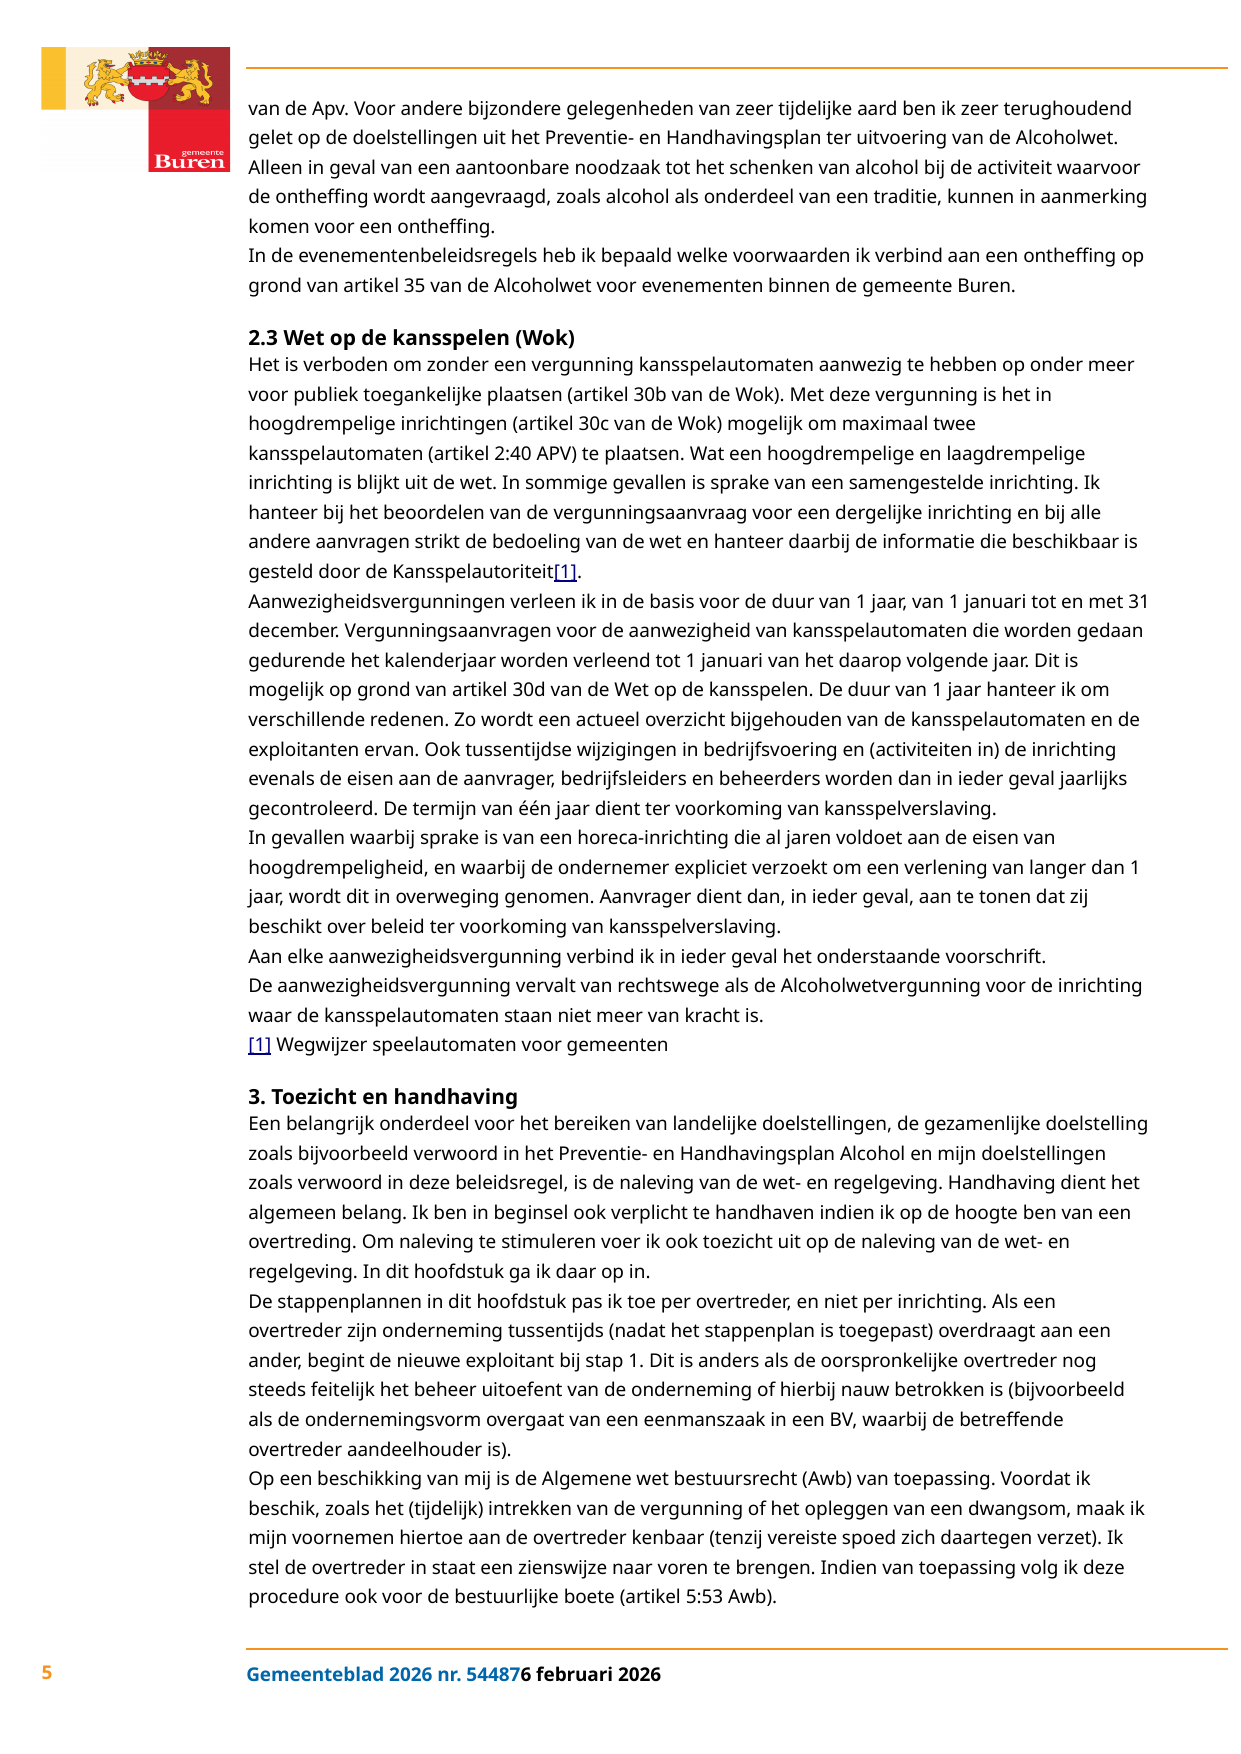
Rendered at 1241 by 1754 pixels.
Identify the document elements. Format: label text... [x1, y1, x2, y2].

text 3. Toezicht en handhaving [248, 1082, 1152, 1110]
text Aanwezigheidsvergunningen verleen ik in de basis voor de duur van 1 jaar, van 1 januari tot en met 31 december. Vergunningsaanvragen voor de aanwezigheid van kansspelautomaten die worden gedaan gedurende het kalenderjaar worden verleend tot 1 januari van het daarop volgende jaar. Dit is mogelijk op grond van artikel 30d van de Wet op de kansspelen. De duur van 1 jaar hanteer ik om verschillende redenen. Zo wordt een actueel overzicht bijgehouden van de kansspelautomaten en de exploitanten ervan. Ook tussentijdse wijzigingen in bedrijfsvoering en (activiteiten in) de inrichting evenals de eisen aan de aanvrager, bedrijfsleiders en beheerders worden dan in ieder geval jaarlijks gecontroleerd. De termijn van één jaar dient ter voorkoming van kansspelverslaving. [248, 588, 1152, 821]
text van de Apv. Voor andere bijzondere gelegenheden van zeer tijdelijke aard ben ik zeer terughoudend gelet op de doelstellingen uit het Preventie- en Handhavingsplan ter uitvoering van de Alcoholwet. Alleen in geval van een aantoonbare noodzaak tot het schenken van alcohol bij de activiteit waarvoor de ontheffing wordt aangevraagd, zoals alcohol als onderdeel van een traditie, kunnen in aanmerking komen voor een ontheffing. [248, 95, 1152, 239]
text 2.3 Wet op de kansspelen (Wok) [248, 323, 1152, 351]
text In de evenementenbeleidsregels heb ik bepaald welke voorwaarden ik verbind aan een ontheffing op grond van artikel 35 van de Alcoholwet voor evenementen binnen de gemeente Buren. [248, 243, 1152, 298]
text [1] Wegwijzer speelautomaten voor gemeenten [248, 1032, 1152, 1057]
text In gevallen waarbij sprake is van een horeca-inrichting die al jaren voldoet aan de eisen van hoogdrempeligheid, en waarbij de ondernemer expliciet verzoekt om een verlening van langer dan 1 jaar, wordt dit in overweging genomen. Aanvrager dient dan, in ieder geval, aan te tonen dat zij beschikt over beleid ter voorkoming van kansspelverslaving. [248, 824, 1152, 939]
text Een belangrijk onderdeel voor het bereiken van landelijke doelstellingen, de gezamenlijke doelstelling zoals bijvoorbeeld verwoord in het Preventie- en Handhavingsplan Alcohol en mijn doelstellingen zoals verwoord in deze beleidsregel, is de naleving van de wet- en regelgeving. Handhaving dient het algemeen belang. Ik ben in beginsel ook verplicht te handhaven indien ik op de hoogte ben van een overtreding. Om naleving te stimuleren voer ik ook toezicht uit op de naleving van de wet- en regelgeving. In dit hoofdstuk ga ik daar op in. [248, 1110, 1152, 1284]
text De aanwezigheidsvergunning vervalt van rechtswege als de Alcoholwetvergunning voor de inrichting waar de kansspelautomaten staan niet meer van kracht is. [248, 972, 1152, 1028]
picture [41, 47, 231, 172]
text De stappenplannen in dit hoofdstuk pas ik toe per overtreder, en niet per inrichting. Als een overtreder zijn onderneming tussentijds (nadat het stappenplan is toegepast) overdraagt aan een ander, begint de nieuwe exploitant bij stap 1. Dit is anders als de oorspronkelijke overtreder nog steeds feitelijk het beheer uitoefent van de onderneming of hierbij nauw betrokken is (bijvoorbeeld als de ondernemingsvorm overgaat van een eenmanszaak in een BV, waarbij de betreffende overtreder aandeelhouder is). [248, 1288, 1152, 1462]
text Op een beschikking van mij is de Algemene wet bestuursrecht (Awb) van toepassing. Voordat ik beschik, zoals het (tijdelijk) intrekken van de vergunning of het opleggen van een dwangsom, maak ik mijn voornemen hiertoe aan de overtreder kenbaar (tenzij vereiste spoed zich daartegen verzet). Ik stel de overtreder in staat een zienswijze naar voren te brengen. Indien van toepassing volg ik deze procedure ook voor de bestuurlijke boete (artikel 5:53 Awb). [248, 1465, 1152, 1609]
text Aan elke aanwezigheidsvergunning verbind ik in ieder geval het onderstaande voorschrift. [248, 943, 1152, 968]
text Het is verboden om zonder een vergunning kansspelautomaten aanwezig te hebben op onder meer voor publiek toegankelijke plaatsen (artikel 30b van de Wok). Met deze vergunning is het in hoogdrempelige inrichtingen (artikel 30c van de Wok) mogelijk om maximaal twee kansspelautomaten (artikel 2:40 APV) te plaatsen. Wat een hoogdrempelige en laagdrempelige inrichting is blijkt uit de wet. In sommige gevallen is sprake van een samengestelde inrichting. Ik hanteer bij het beoordelen van de vergunningsaanvraag voor een dergelijke inrichting en bij alle andere aanvragen strikt de bedoeling van de wet en hanteer daarbij de informatie die beschikbaar is gesteld door de Kansspelautoriteit[1]. [248, 351, 1152, 584]
